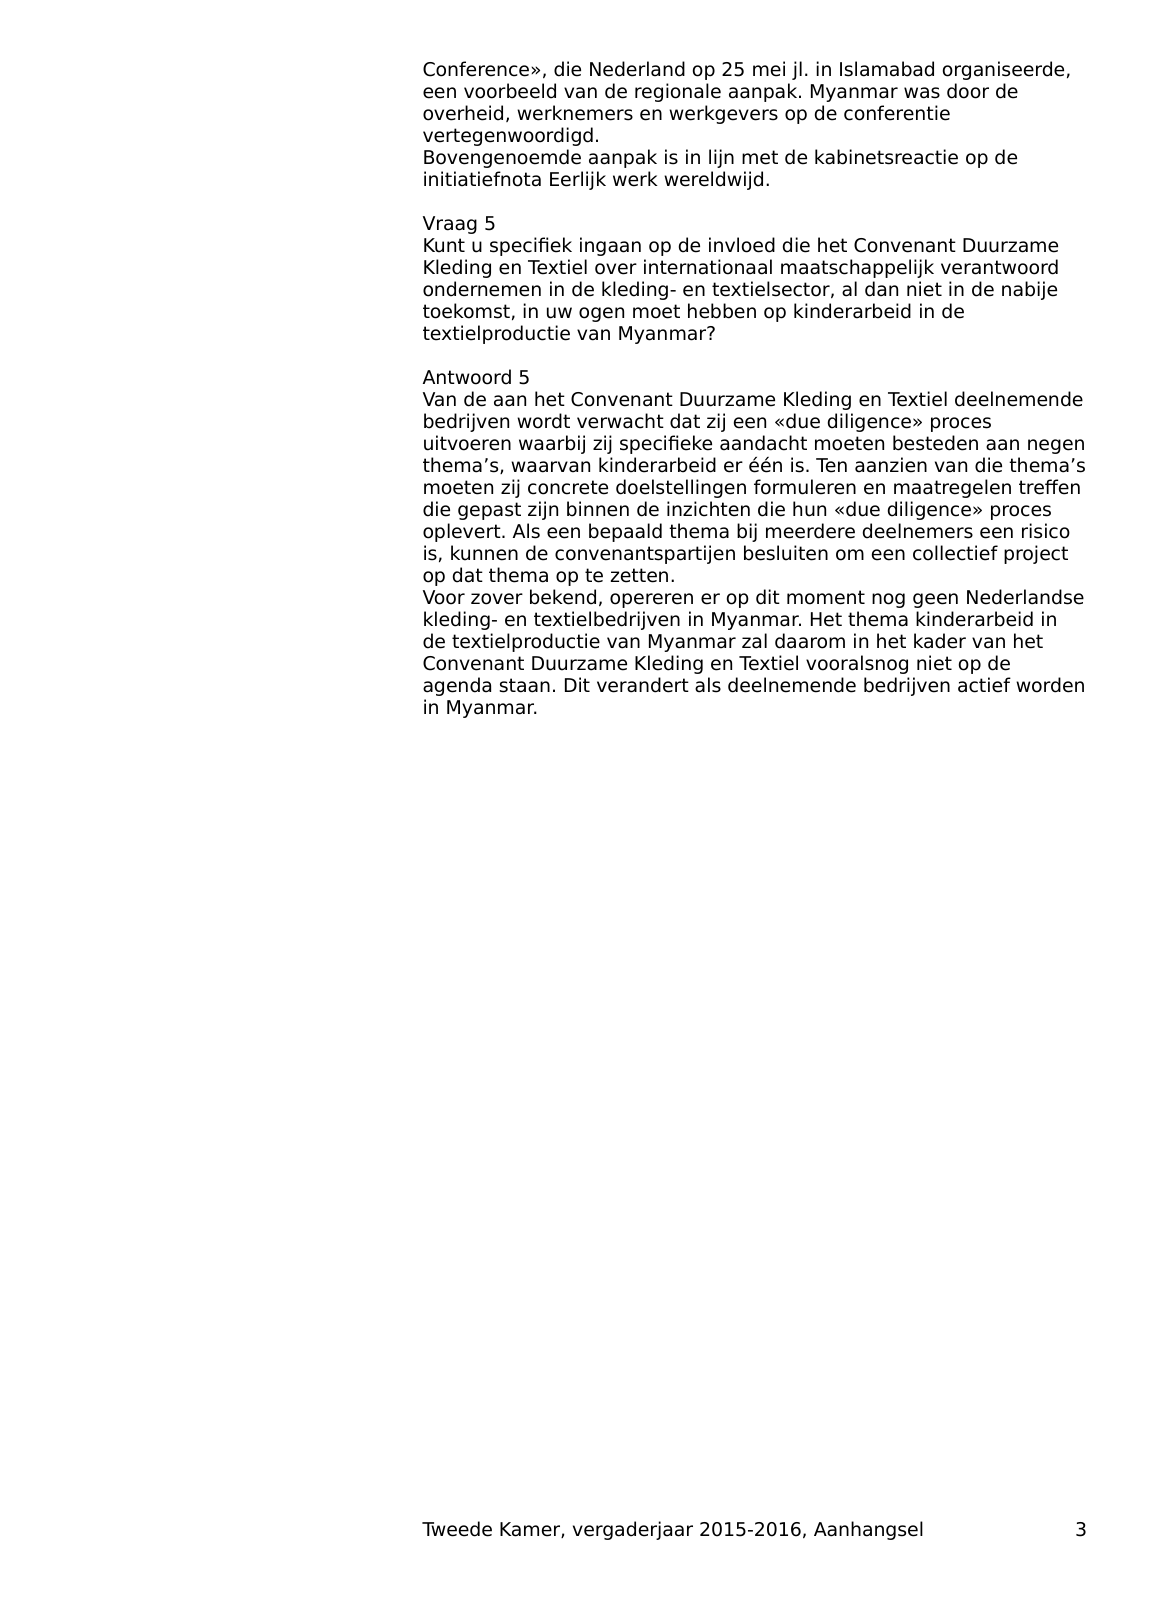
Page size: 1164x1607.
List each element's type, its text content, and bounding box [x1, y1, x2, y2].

text Van de aan het Convenant Duurzame Kleding en Textiel deelnemende bedrijven wordt verwacht dat zij een «due diligence» proces uitvoeren waarbij zij specifieke aandacht moeten besteden aan negen thema’s, waarvan kinderarbeid er één is. Ten aanzien van die thema’s moeten zij concrete doelstellingen formuleren en maatregelen treffen die gepast zijn binnen de inzichten die hun «due diligence» proces oplevert. Als een bepaald thema bij meerdere deelnemers een risico is, kunnen de convenantspartijen besluiten om een collectief project op dat thema op te zetten. [422, 389, 1087, 587]
text Voor zover bekend, opereren er op dit moment nog geen Nederlandse kleding- en textielbedrijven in Myanmar. Het thema kinderarbeid in de textielproductie van Myanmar zal daarom in het kader van het Convenant Duurzame Kleding en Textiel vooralsnog niet op de agenda staan. Dit verandert als deelnemende bedrijven actief worden in Myanmar. [422, 587, 1087, 719]
text Conference», die Nederland op 25 mei jl. in Islamabad organiseerde, een voorbeeld van de regionale aanpak. Myanmar was door de overheid, werknemers en werkgevers op de conferentie vertegenwoordigd. [422, 59, 1087, 147]
text Antwoord 5 [422, 367, 1087, 389]
text Kunt u specifiek ingaan op de invloed die het Convenant Duurzame Kleding en Textiel over internationaal maatschappelijk verantwoord ondernemen in de kleding- en textielsector, al dan niet in de nabije toekomst, in uw ogen moet hebben op kinderarbeid in de textielproductie van Myanmar? [422, 235, 1087, 345]
text Bovengenoemde aanpak is in lijn met de kabinetsreactie op de initiatiefnota Eerlijk werk wereldwijd. [422, 147, 1087, 191]
text Vraag 5 [422, 213, 1087, 235]
